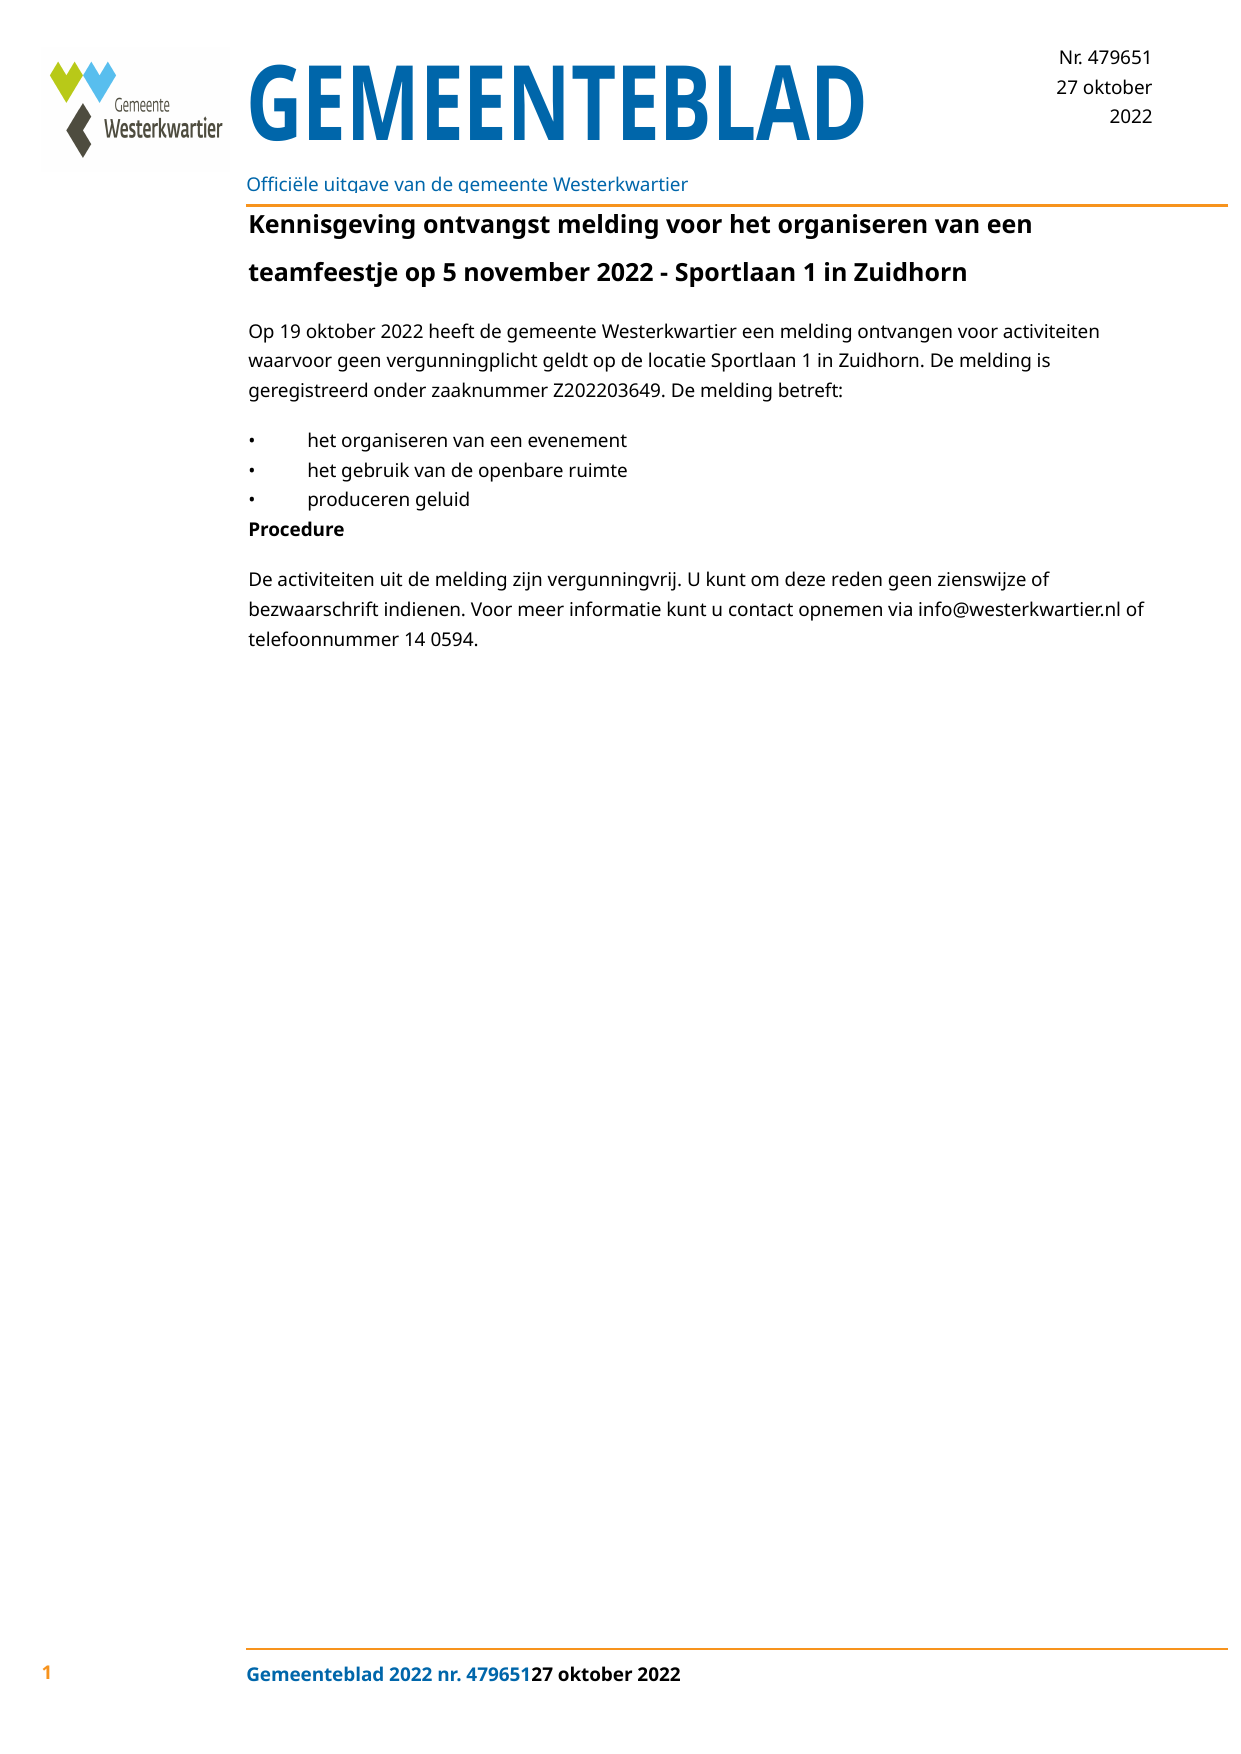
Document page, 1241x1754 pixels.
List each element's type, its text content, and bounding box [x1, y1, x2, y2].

text De activiteiten uit de melding zijn vergunningvrij. U kunt om deze reden geen zienswijze of bezwaarschrift indienen. Voor meer informatie kunt u contact opnemen via info@westerkwartier.nl of telefoonnummer 14 0594. [248, 567, 1152, 652]
picture [41, 47, 231, 172]
text Op 19 oktober 2022 heeft de gemeente Westerkwartier een melding ontvangen voor activiteiten waarvoor geen vergunningplicht geldt op de locatie Sportlaan 1 in Zuidhorn. De melding is geregistreerd onder zaaknummer Z202203649. De melding betreft: [248, 318, 1152, 403]
list het gebruik van de openbare ruimte [248, 457, 1152, 483]
list het organiseren van een evenement [248, 427, 1152, 453]
text Kennisgeving ontvangst melding voor het organiseren van een teamfeestje op 5 november 2022 - Sportlaan 1 in Zuidhorn [248, 207, 1152, 288]
list produceren geluid [248, 487, 1152, 512]
text Procedure [248, 516, 1152, 542]
